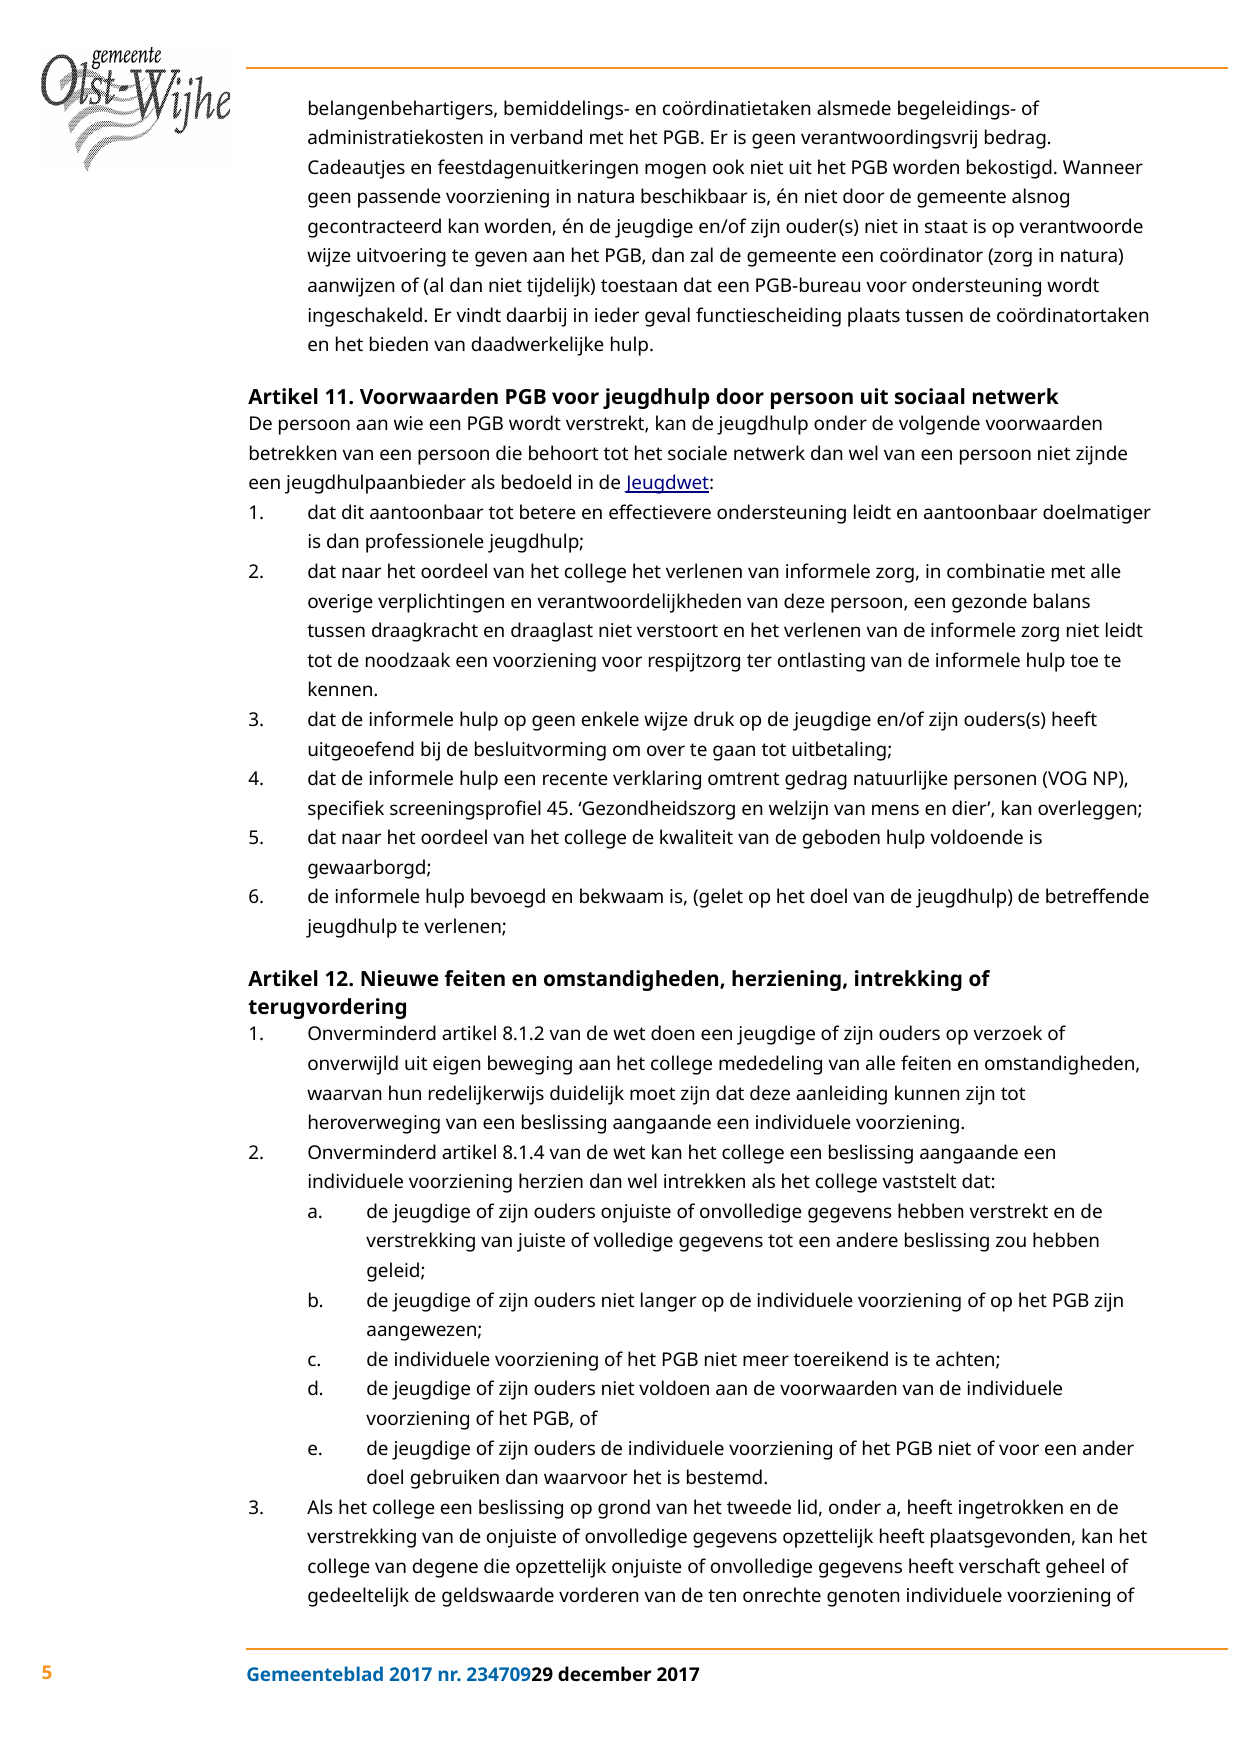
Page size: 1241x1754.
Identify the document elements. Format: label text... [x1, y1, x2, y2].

list de jeugdige of zijn ouders niet langer op de individuele voorziening of op het PGB zijn aangewezen; [307, 1287, 1152, 1342]
list dat dit aantoonbaar tot betere en effectievere ondersteuning leidt en aantoonbaar doelmatiger is dan professionele jeugdhulp; [248, 499, 1152, 554]
list dat de informele hulp een recente verklaring omtrent gedrag natuurlijke personen (VOG NP), specifiek screeningsprofiel 45. ‘Gezondheidszorg en welzijn van mens en dier’, kan overleggen; [248, 765, 1152, 821]
text De persoon aan wie een PGB wordt verstrekt, kan de jeugdhulp onder de volgende voorwaarden betrekken van een persoon die behoort tot het sociale netwerk dan wel van een persoon niet zijnde een jeugdhulpaanbieder als bedoeld in de Jeugdwet: [248, 410, 1152, 495]
list Als het college een beslissing op grond van het tweede lid, onder a, heeft ingetrokken en de verstrekking van de onjuiste of onvolledige gegevens opzettelijk heeft plaatsgevonden, kan het college van degene die opzettelijk onjuiste of onvolledige gegevens heeft verschaft geheel of gedeeltelijk de geldswaarde vorderen van de ten onrechte genoten individuele voorziening of [248, 1494, 1152, 1608]
list Onverminderd artikel 8.1.4 van de wet kan het college een beslissing aangaande een individuele voorziening herzien dan wel intrekken als het college vaststelt dat: [248, 1139, 1152, 1194]
list dat de informele hulp op geen enkele wijze druk op de jeugdige en/of zijn ouders(s) heeft uitgeoefend bij de besluitvorming om over te gaan tot uitbetaling; [248, 706, 1152, 761]
picture [41, 47, 231, 172]
list Onverminderd artikel 8.1.2 van de wet doen een jeugdige of zijn ouders op verzoek of onverwijld uit eigen beweging aan het college mededeling van alle feiten en omstandigheden, waarvan hun redelijkerwijs duidelijk moet zijn dat deze aanleiding kunnen zijn tot heroverweging van een beslissing aangaande een individuele voorziening. [248, 1021, 1152, 1135]
list de jeugdige of zijn ouders de individuele voorziening of het PGB niet of voor een ander doel gebruiken dan waarvoor het is bestemd. [307, 1435, 1152, 1490]
text Artikel 11. Voorwaarden PGB voor jeugdhulp door persoon uit sociaal netwerk [248, 382, 1152, 410]
list de jeugdige of zijn ouders niet voldoen aan de voorwaarden van de individuele voorziening of het PGB, of [307, 1376, 1152, 1431]
list de individuele voorziening of het PGB niet meer toereikend is te achten; [307, 1346, 1152, 1372]
list dat naar het oordeel van het college de kwaliteit van de geboden hulp voldoende is gewaarborgd; [248, 824, 1152, 880]
text Artikel 12. Nieuwe feiten en omstandigheden, herziening, intrekking of terugvordering [248, 964, 1152, 1021]
list dat naar het oordeel van het college het verlenen van informele zorg, in combinatie met alle overige verplichtingen en verantwoordelijkheden van deze persoon, een gezonde balans tussen draagkracht en draaglast niet verstoort en het verlenen van de informele zorg niet leidt tot de noodzaak een voorziening voor respijtzorg ter ontlasting van de informele hulp toe te kennen. [248, 558, 1152, 702]
list de jeugdige of zijn ouders onjuiste of onvolledige gegevens hebben verstrekt en de verstrekking van juiste of volledige gegevens tot een andere beslissing zou hebben geleid; [307, 1198, 1152, 1283]
list de informele hulp bevoegd en bekwaam is, (gelet op het doel van de jeugdhulp) de betreffende jeugdhulp te verlenen; [248, 884, 1152, 939]
list belangenbehartigers, bemiddelings- en coördinatietaken alsmede begeleidings- of administratiekosten in verband met het PGB. Er is geen verantwoordingsvrij bedrag. Cadeautjes en feestdagenuitkeringen mogen ook niet uit het PGB worden bekostigd. Wanneer geen passende voorziening in natura beschikbaar is, én niet door de gemeente alsnog gecontracteerd kan worden, én de jeugdige en/of zijn ouder(s) niet in staat is op verantwoorde wijze uitvoering te geven aan het PGB, dan zal de gemeente een coördinator (zorg in natura) aanwijzen of (al dan niet tijdelijk) toestaan dat een PGB-bureau voor ondersteuning wordt ingeschakeld. Er vindt daarbij in ieder geval functiescheiding plaats tussen de coördinatortaken en het bieden van daadwerkelijke hulp. [248, 95, 1152, 357]
